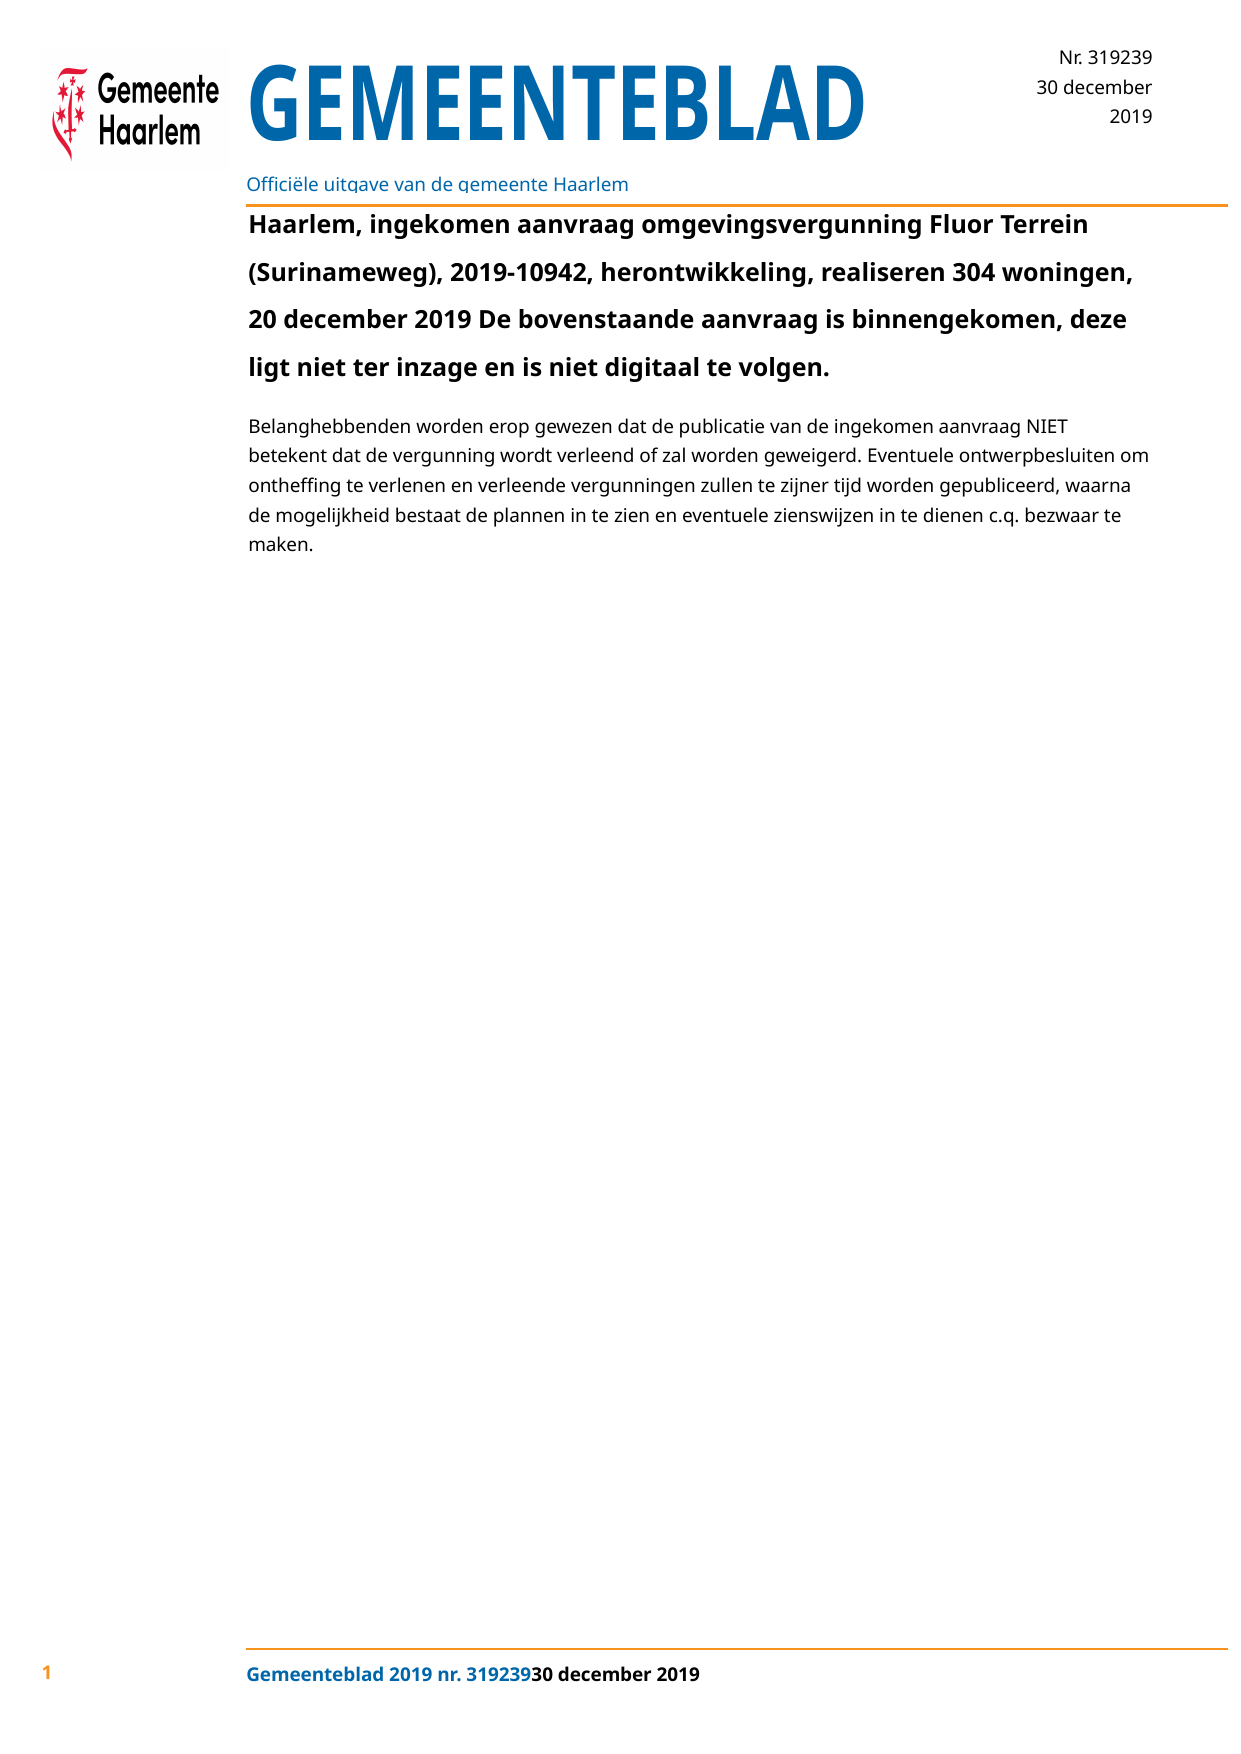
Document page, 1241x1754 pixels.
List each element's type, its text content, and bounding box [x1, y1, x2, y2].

picture [41, 47, 231, 172]
text Haarlem, ingekomen aanvraag omgevingsvergunning Fluor Terrein (Surinameweg), 2019-10942, herontwikkeling, realiseren 304 woningen, 20 december 2019 De bovenstaande aanvraag is binnengekomen, deze ligt niet ter inzage en is niet digitaal te volgen. [248, 207, 1152, 384]
text Belanghebbenden worden erop gewezen dat de publicatie van de ingekomen aanvraag NIET betekent dat de vergunning wordt verleend of zal worden geweigerd. Eventuele ontwerpbesluiten om ontheffing te verlenen en verleende vergunningen zullen te zijner tijd worden gepubliceerd, waarna de mogelijkheid bestaat de plannen in te zien en eventuele zienswijzen in te dienen c.q. bezwaar te maken. [248, 413, 1152, 557]
